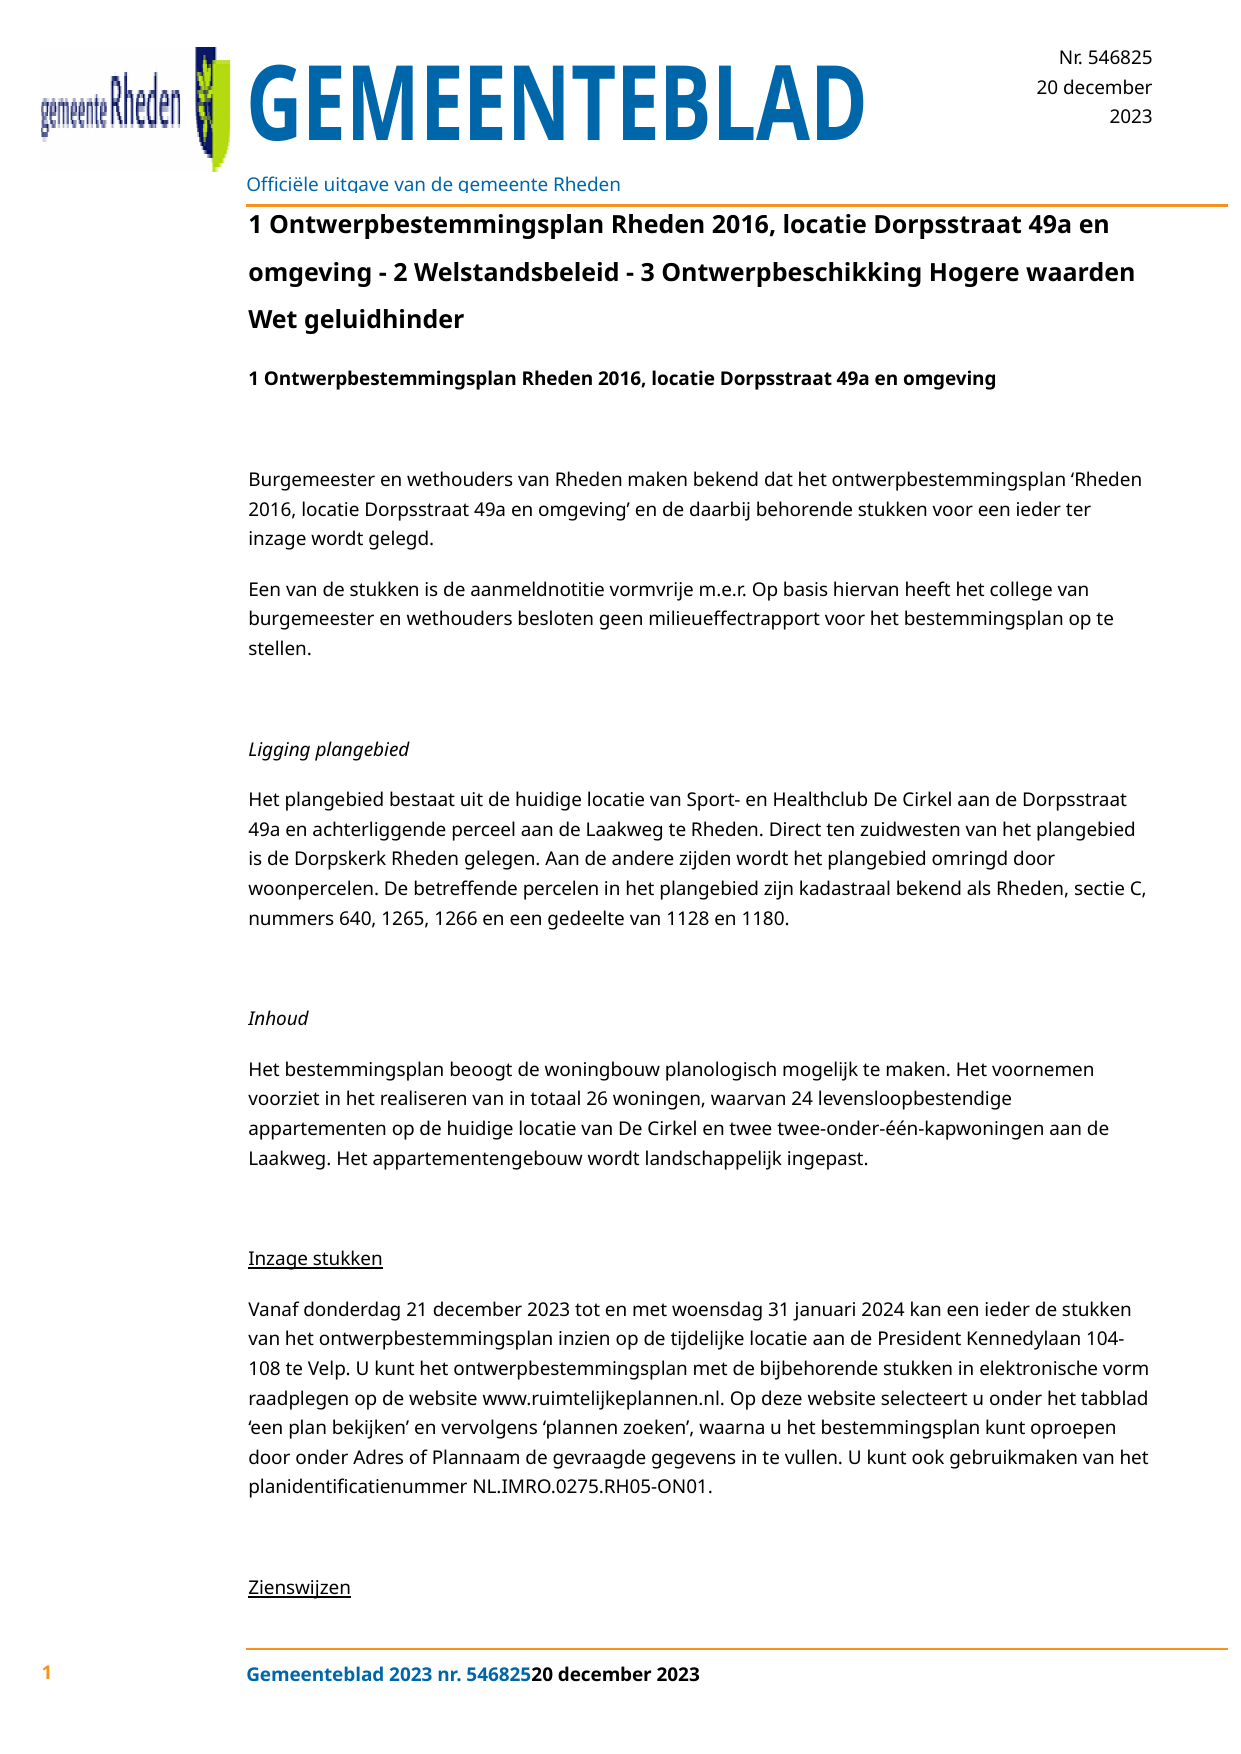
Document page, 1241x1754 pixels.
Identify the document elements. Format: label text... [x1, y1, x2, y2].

text Een van de stukken is de aanmeldnotitie vormvrije m.e.r. Op basis hiervan heeft het college van burgemeester en wethouders besloten geen milieueffectrapport voor het bestemmingsplan op te stellen. [248, 576, 1152, 661]
text Vanaf donderdag 21 december 2023 tot en met woensdag 31 januari 2024 kan een ieder de stukken van het ontwerpbestemmingsplan inzien op de tijdelijke locatie aan de President Kennedylaan 104-108 te Velp. U kunt het ontwerpbestemmingsplan met de bijbehorende stukken in elektronische vorm raadplegen op de website www.ruimtelijkeplannen.nl. Op deze website selecteert u onder het tabblad ‘een plan bekijken’ en vervolgens ‘plannen zoeken’, waarna u het bestemmingsplan kunt oproepen door onder Adres of Plannaam de gevraagde gegevens in te vullen. U kunt ook gebruikmaken van het planidentificatienummer NL.IMRO.0275.RH05-ON01. [248, 1296, 1152, 1499]
picture [41, 47, 231, 172]
text Het plangebied bestaat uit de huidige locatie van Sport- en Healthclub De Cirkel aan de Dorpsstraat 49a en achterliggende perceel aan de Laakweg te Rheden. Direct ten zuidwesten van het plangebied is de Dorpskerk Rheden gelegen. Aan de andere zijden wordt het plangebied omringd door woonpercelen. De betreffende percelen in het plangebied zijn kadastraal bekend als Rheden, sectie C, nummers 640, 1265, 1266 en een gedeelte van 1128 en 1180. [248, 786, 1152, 930]
text Ligging plangebied [248, 736, 1152, 762]
text 1 Ontwerpbestemmingsplan Rheden 2016, locatie Dorpsstraat 49a en omgeving [248, 366, 1152, 391]
text 1 Ontwerpbestemmingsplan Rheden 2016, locatie Dorpsstraat 49a en omgeving - 2 Welstandsbeleid - 3 Ontwerpbeschikking Hogere waarden Wet geluidhinder [248, 207, 1152, 336]
text Inhoud [248, 1006, 1152, 1031]
text Het bestemmingsplan beoogt de woningbouw planologisch mogelijk te maken. Het voornemen voorziet in het realiseren van in totaal 26 woningen, waarvan 24 levensloopbestendige appartementen op de huidige locatie van De Cirkel en twee twee-onder-één-kapwoningen aan de Laakweg. Het appartementengebouw wordt landschappelijk ingepast. [248, 1056, 1152, 1170]
text Zienswijzen [248, 1574, 1152, 1600]
text Burgemeester en wethouders van Rheden maken bekend dat het ontwerpbestemmingsplan ‘Rheden 2016, locatie Dorpsstraat 49a en omgeving’ en de daarbij behorende stukken voor een ieder ter inzage wordt gelegd. [248, 466, 1152, 551]
text Inzage stukken [248, 1246, 1152, 1271]
